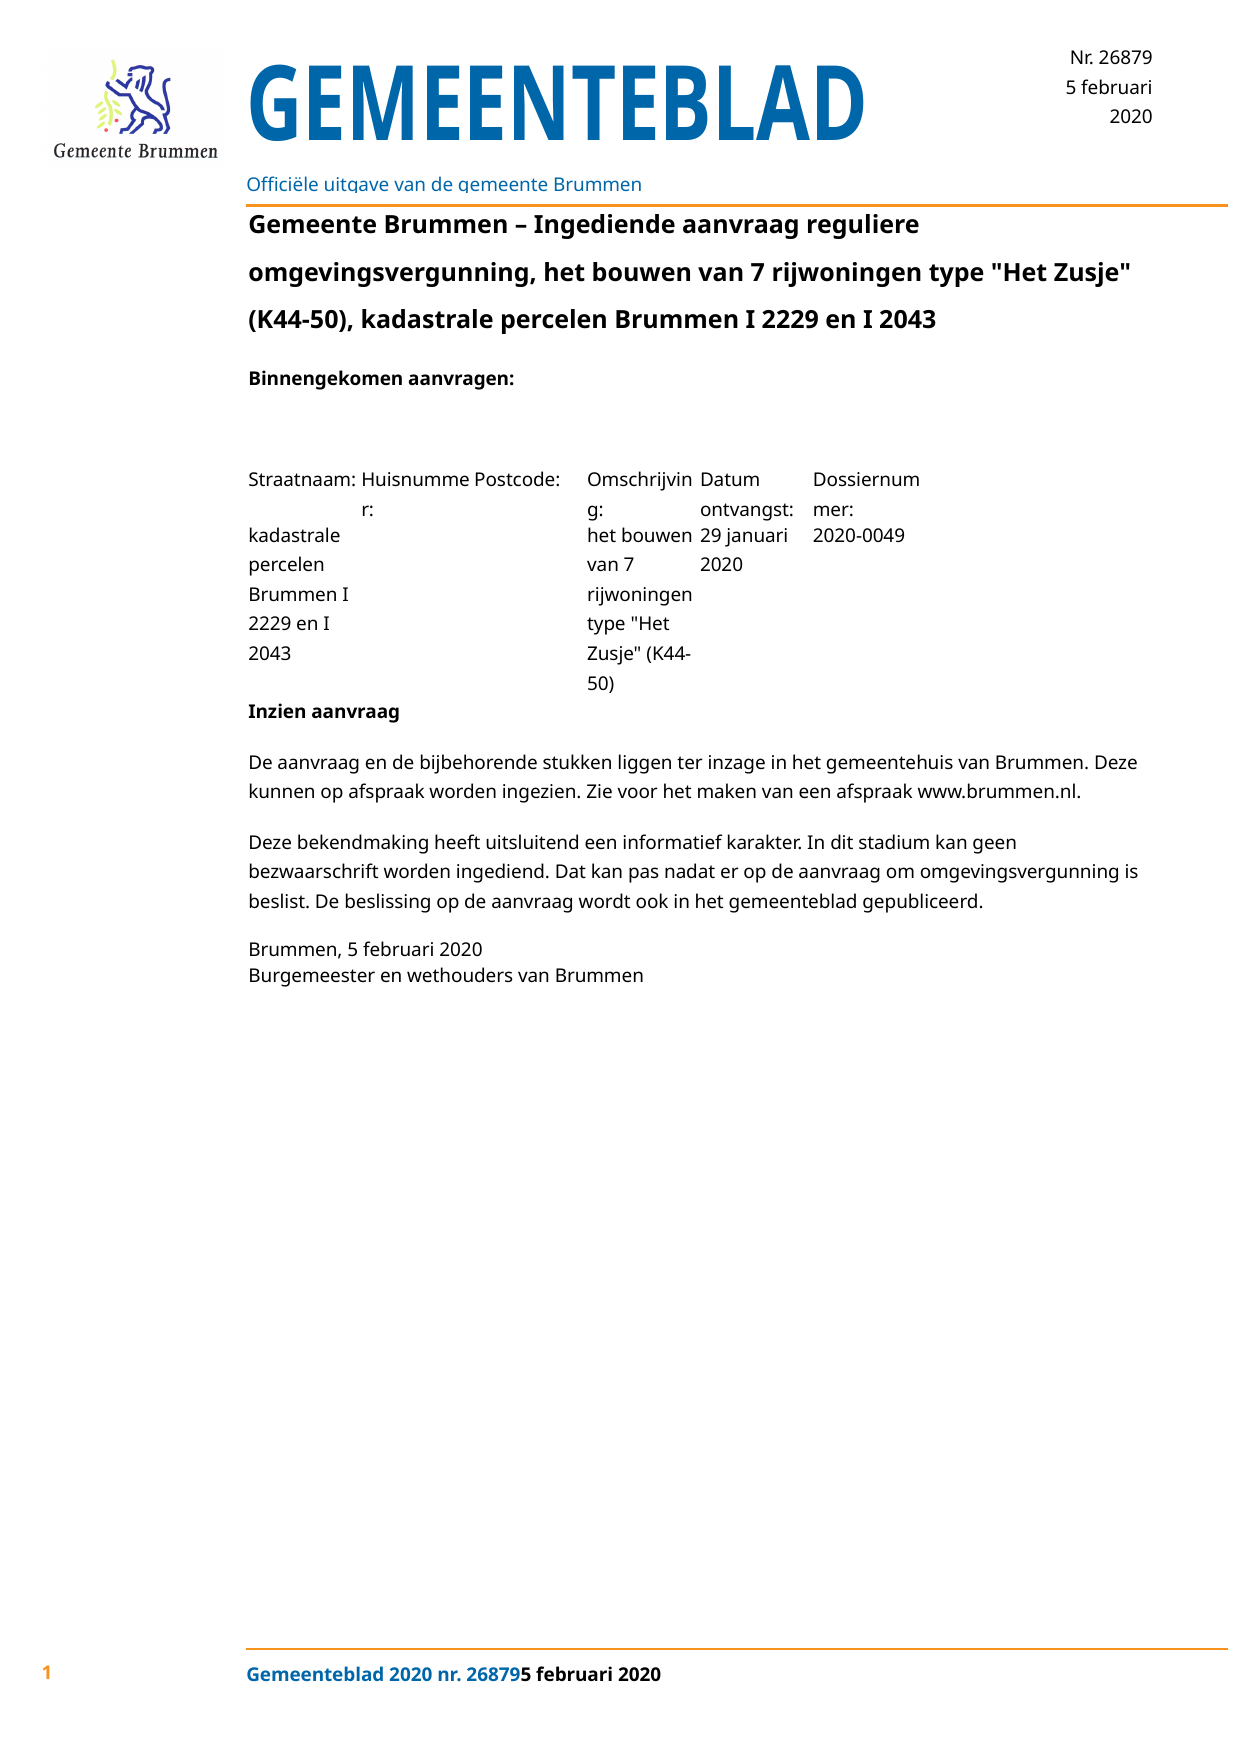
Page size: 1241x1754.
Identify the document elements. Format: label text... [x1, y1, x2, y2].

table_cell het bouwen van 7 rijwoningen type "Het Zusje" (K44-50) [587, 522, 700, 695]
text Inzien aanvraag [248, 699, 1152, 724]
table_header [1039, 466, 1152, 522]
table_header Omschrijving: [587, 466, 700, 522]
picture [41, 47, 231, 172]
text Deze bekendmaking heeft uitsluitend een informatief karakter. In dit stadium kan geen bezwaarschrift worden ingediend. Dat kan pas nadat er op de aanvraag om omgevingsvergunning is beslist. De beslissing op de aanvraag wordt ook in het gemeenteblad gepubliceerd. [248, 829, 1152, 914]
table_cell [926, 522, 1038, 695]
table_header Datum ontvangst: [700, 466, 813, 522]
text Burgemeester en wethouders van Brummen [248, 962, 1152, 987]
table_cell 2020-0049 [813, 522, 926, 695]
table_header Postcode: [474, 466, 587, 522]
table_header [926, 466, 1038, 522]
table_cell kadastrale percelen Brummen I 2229 en I 2043 [248, 522, 361, 695]
table_header Dossiernummer: [813, 466, 926, 522]
table_cell [1039, 522, 1152, 695]
table_cell [474, 522, 587, 695]
table_header Straatnaam: [248, 466, 361, 522]
table_cell [361, 522, 474, 695]
table_header Huisnummer: [361, 466, 474, 522]
text Brummen, 5 februari 2020 [248, 936, 1152, 962]
text De aanvraag en de bijbehorende stukken liggen ter inzage in het gemeentehuis van Brummen. Deze kunnen op afspraak worden ingezien. Zie voor het maken van een afspraak www.brummen.nl. [248, 749, 1152, 804]
text Binnengekomen aanvragen: [248, 366, 1152, 391]
text Gemeente Brummen – Ingediende aanvraag reguliere omgevingsvergunning, het bouwen van 7 rijwoningen type "Het Zusje" (K44-50), kadastrale percelen Brummen I 2229 en I 2043 [248, 207, 1152, 336]
table_cell 29 januari 2020 [700, 522, 813, 695]
